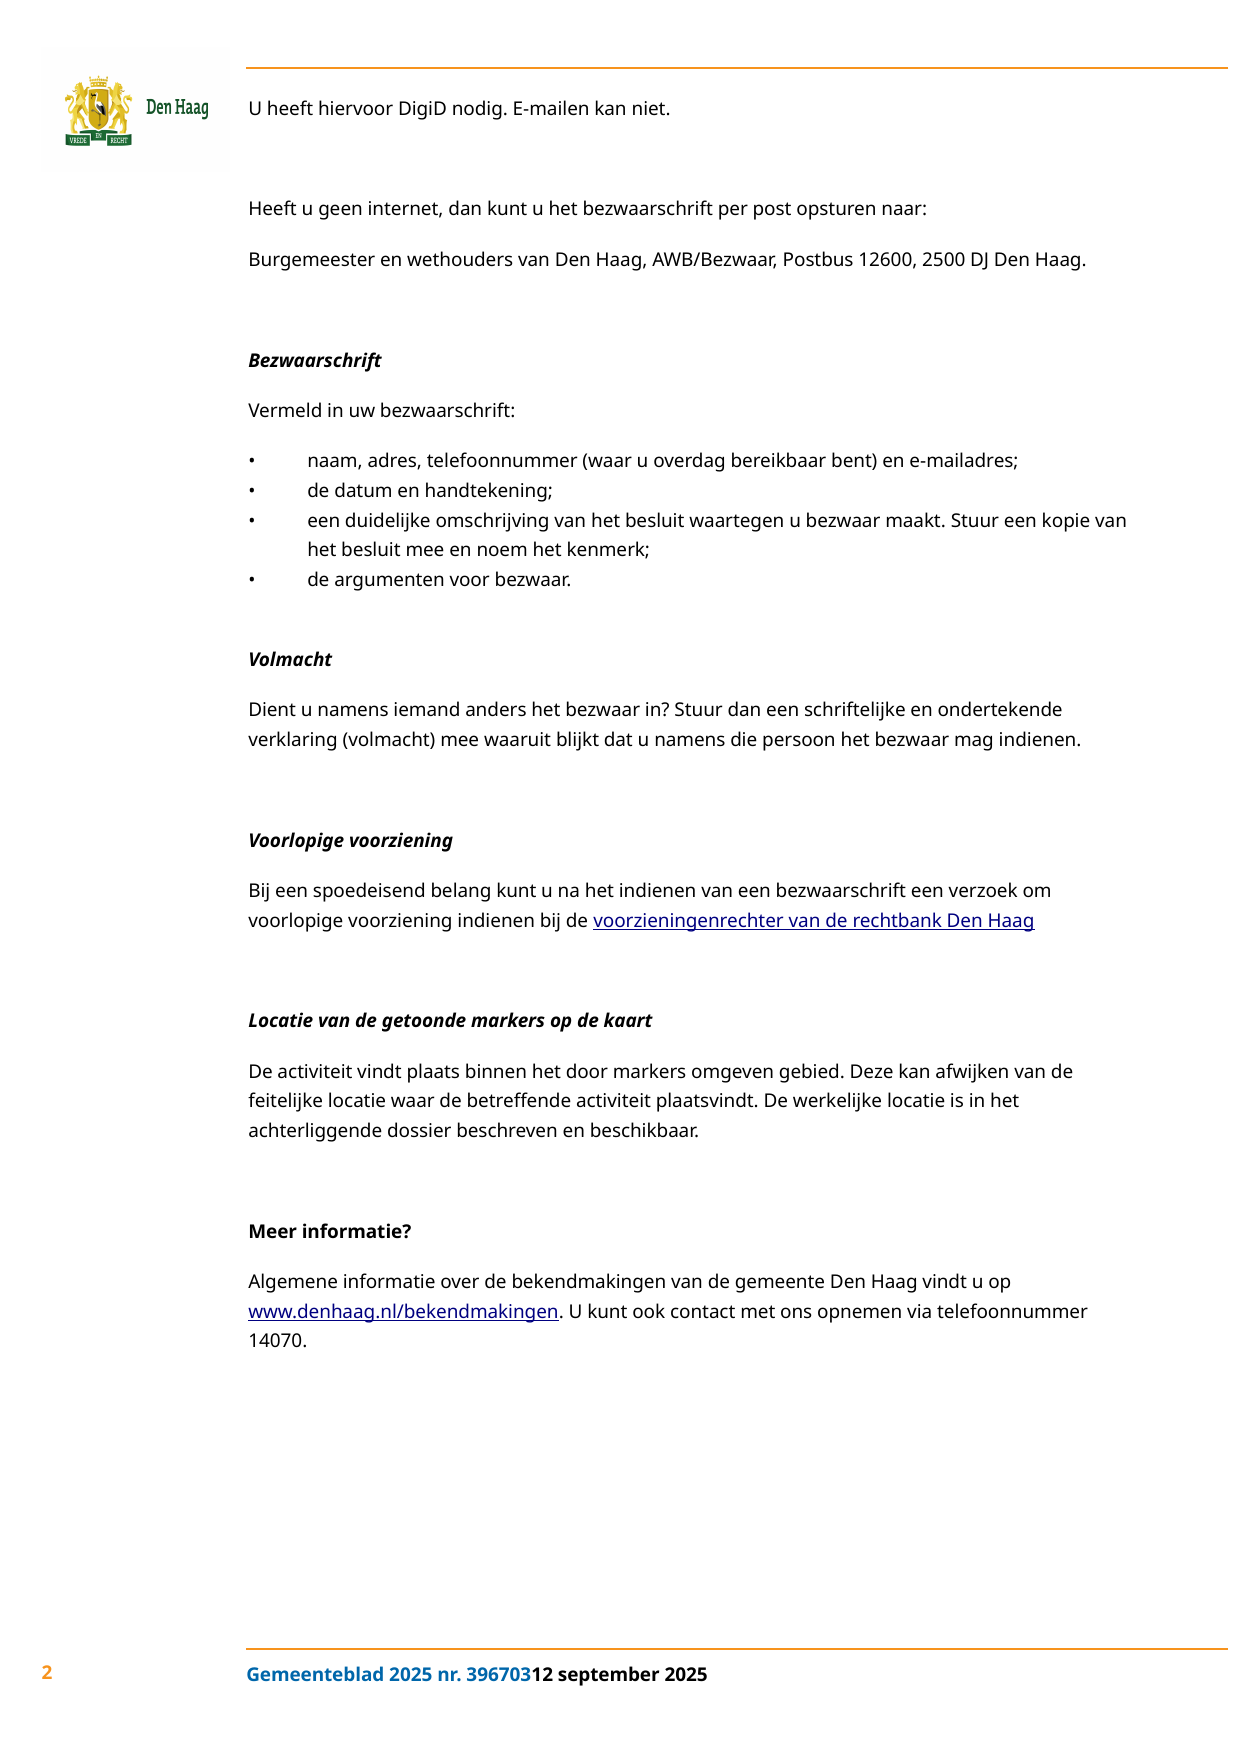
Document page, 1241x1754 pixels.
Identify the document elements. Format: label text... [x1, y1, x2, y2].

list een duidelijke omschrijving van het besluit waartegen u bezwaar maakt. Stuur een kopie van het besluit mee en noem het kenmerk; [248, 507, 1152, 562]
text De activiteit vindt plaats binnen het door markers omgeven gebied. Deze kan afwijken van de feitelijke locatie waar de betreffende activiteit plaatsvindt. De werkelijke locatie is in het achterliggende dossier beschreven en beschikbaar. [248, 1058, 1152, 1143]
text Meer informatie? [248, 1218, 1152, 1244]
text Bij een spoedeisend belang kunt u na het indienen van een bezwaarschrift een verzoek om voorlopige voorziening indienen bij de voorzieningenrechter van de rechtbank Den Haag [248, 877, 1152, 933]
list de argumenten voor bezwaar. [248, 566, 1152, 592]
text Voorlopige voorziening [248, 827, 1152, 853]
text Vermeld in uw bezwaarschrift: [248, 397, 1152, 423]
text Dient u namens iemand anders het bezwaar in? Stuur dan een schriftelijke en ondertekende verklaring (volmacht) mee waaruit blijkt dat u namens die persoon het bezwaar mag indienen. [248, 696, 1152, 752]
text Bezwaarschrift [248, 347, 1152, 373]
list de datum en handtekening; [248, 477, 1152, 503]
text U heeft hiervoor DigiD nodig. E-mailen kan niet. [248, 95, 1152, 121]
text Algemene informatie over de bekendmakingen van de gemeente Den Haag vindt u op www.denhaag.nl/bekendmakingen. U kunt ook contact met ons opnemen via telefoonnummer 14070. [248, 1268, 1152, 1353]
text Volmacht [248, 646, 1152, 672]
picture [41, 47, 231, 172]
list naam, adres, telefoonnummer (waar u overdag bereikbaar bent) en e-mailadres; [248, 448, 1152, 473]
text Burgemeester en wethouders van Den Haag, AWB/Bezwaar, Postbus 12600, 2500 DJ Den Haag. [248, 246, 1152, 272]
text Locatie van de getoonde markers op de kaart [248, 1008, 1152, 1033]
text Heeft u geen internet, dan kunt u het bezwaarschrift per post opsturen naar: [248, 196, 1152, 221]
